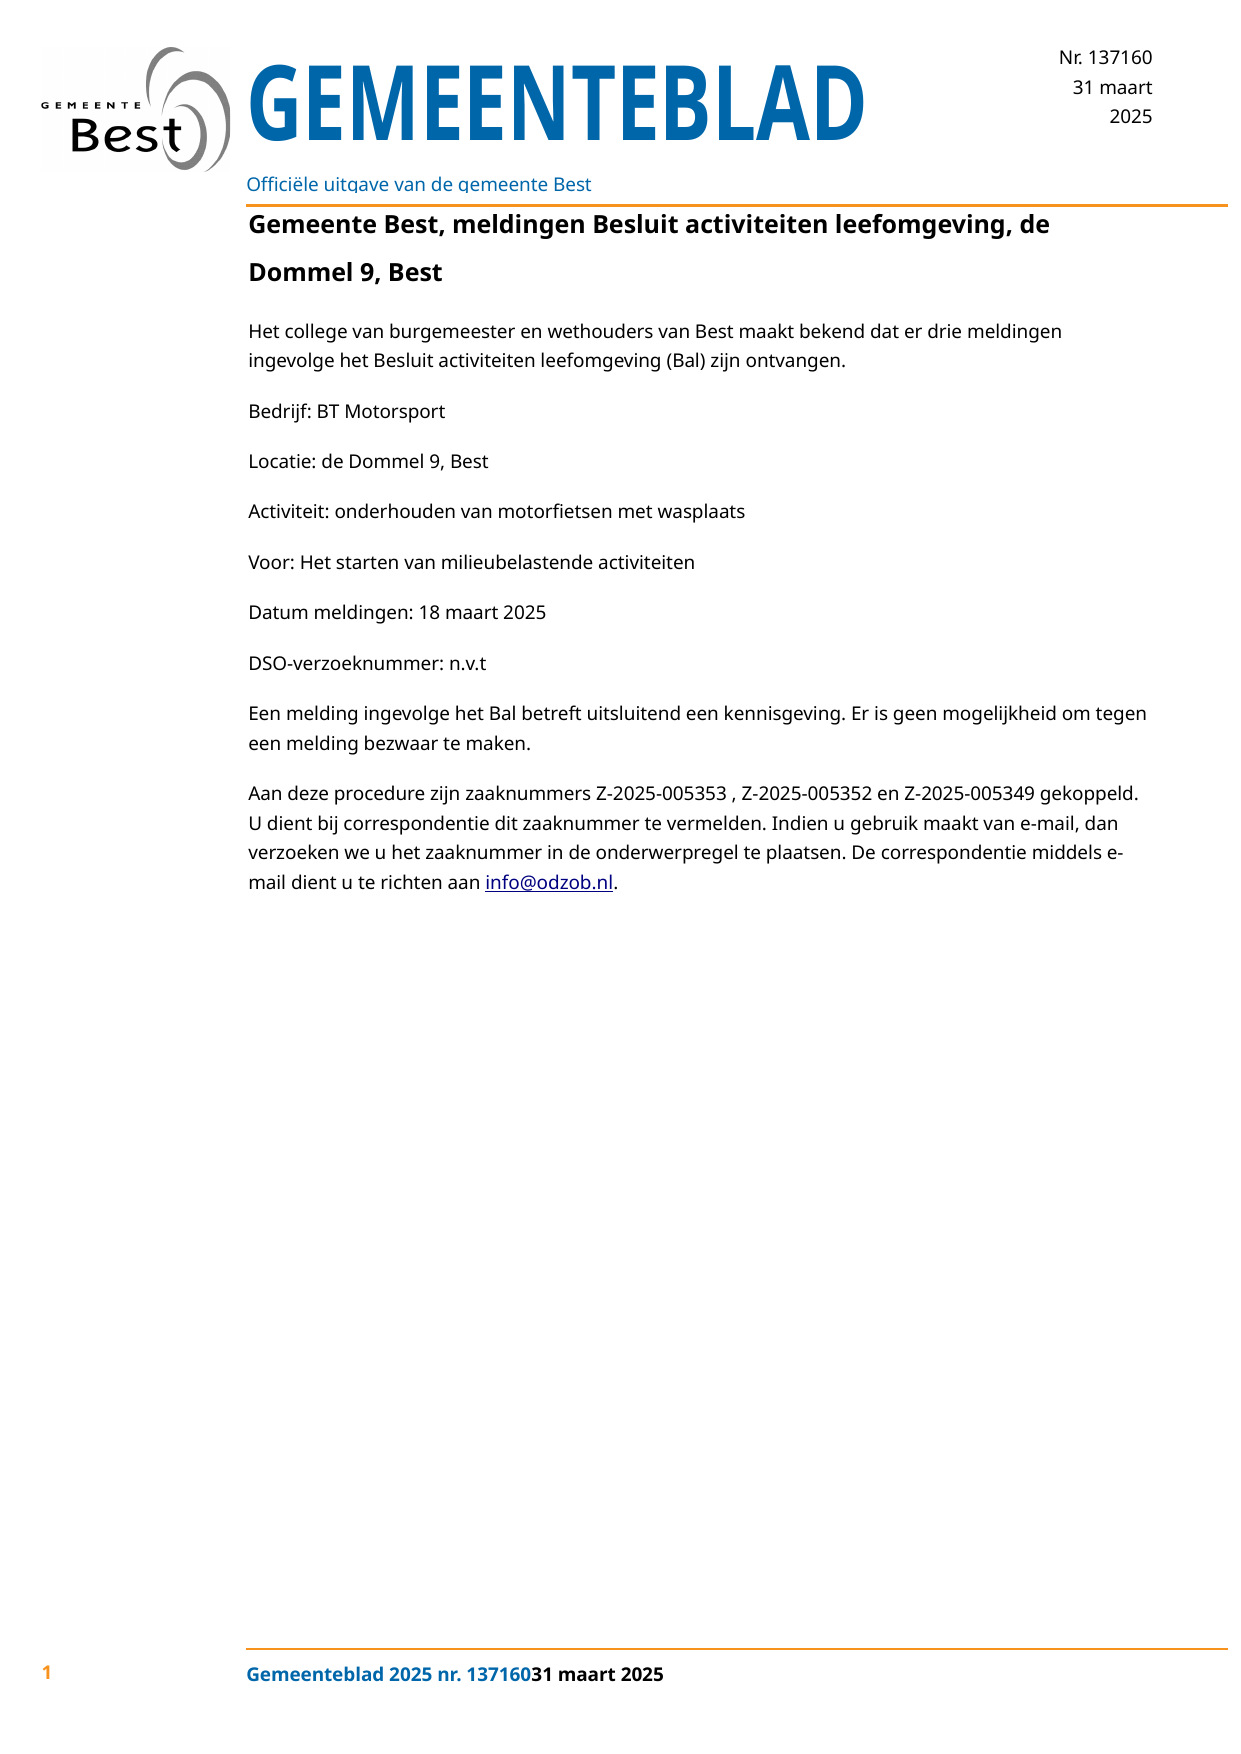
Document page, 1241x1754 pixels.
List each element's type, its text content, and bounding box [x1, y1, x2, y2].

text Een melding ingevolge het Bal betreft uitsluitend een kennisgeving. Er is geen mogelijkheid om tegen een melding bezwaar te maken. [248, 700, 1152, 756]
text Aan deze procedure zijn zaaknummers Z-2025-005353 , Z-2025-005352 en Z-2025-005349 gekoppeld. U dient bij correspondentie dit zaaknummer te vermelden. Indien u gebruik maakt van e-mail, dan verzoeken we u het zaaknummer in de onderwerpregel te plaatsen. De correspondentie middels e-mail dient u te richten aan info@odzob.nl. [248, 780, 1152, 895]
text Activiteit: onderhouden van motorfietsen met wasplaats [248, 499, 1152, 524]
text Locatie: de Dommel 9, Best [248, 448, 1152, 474]
text Voor: Het starten van milieubelastende activiteiten [248, 549, 1152, 575]
text Gemeente Best, meldingen Besluit activiteiten leefomgeving, de Dommel 9, Best [248, 207, 1152, 288]
text Bedrijf: BT Motorsport [248, 398, 1152, 424]
text Het college van burgemeester en wethouders van Best maakt bekend dat er drie meldingen ingevolge het Besluit activiteiten leefomgeving (Bal) zijn ontvangen. [248, 318, 1152, 373]
text DSO-verzoeknummer: n.v.t [248, 650, 1152, 676]
text Datum meldingen: 18 maart 2025 [248, 599, 1152, 625]
picture [41, 47, 231, 172]
